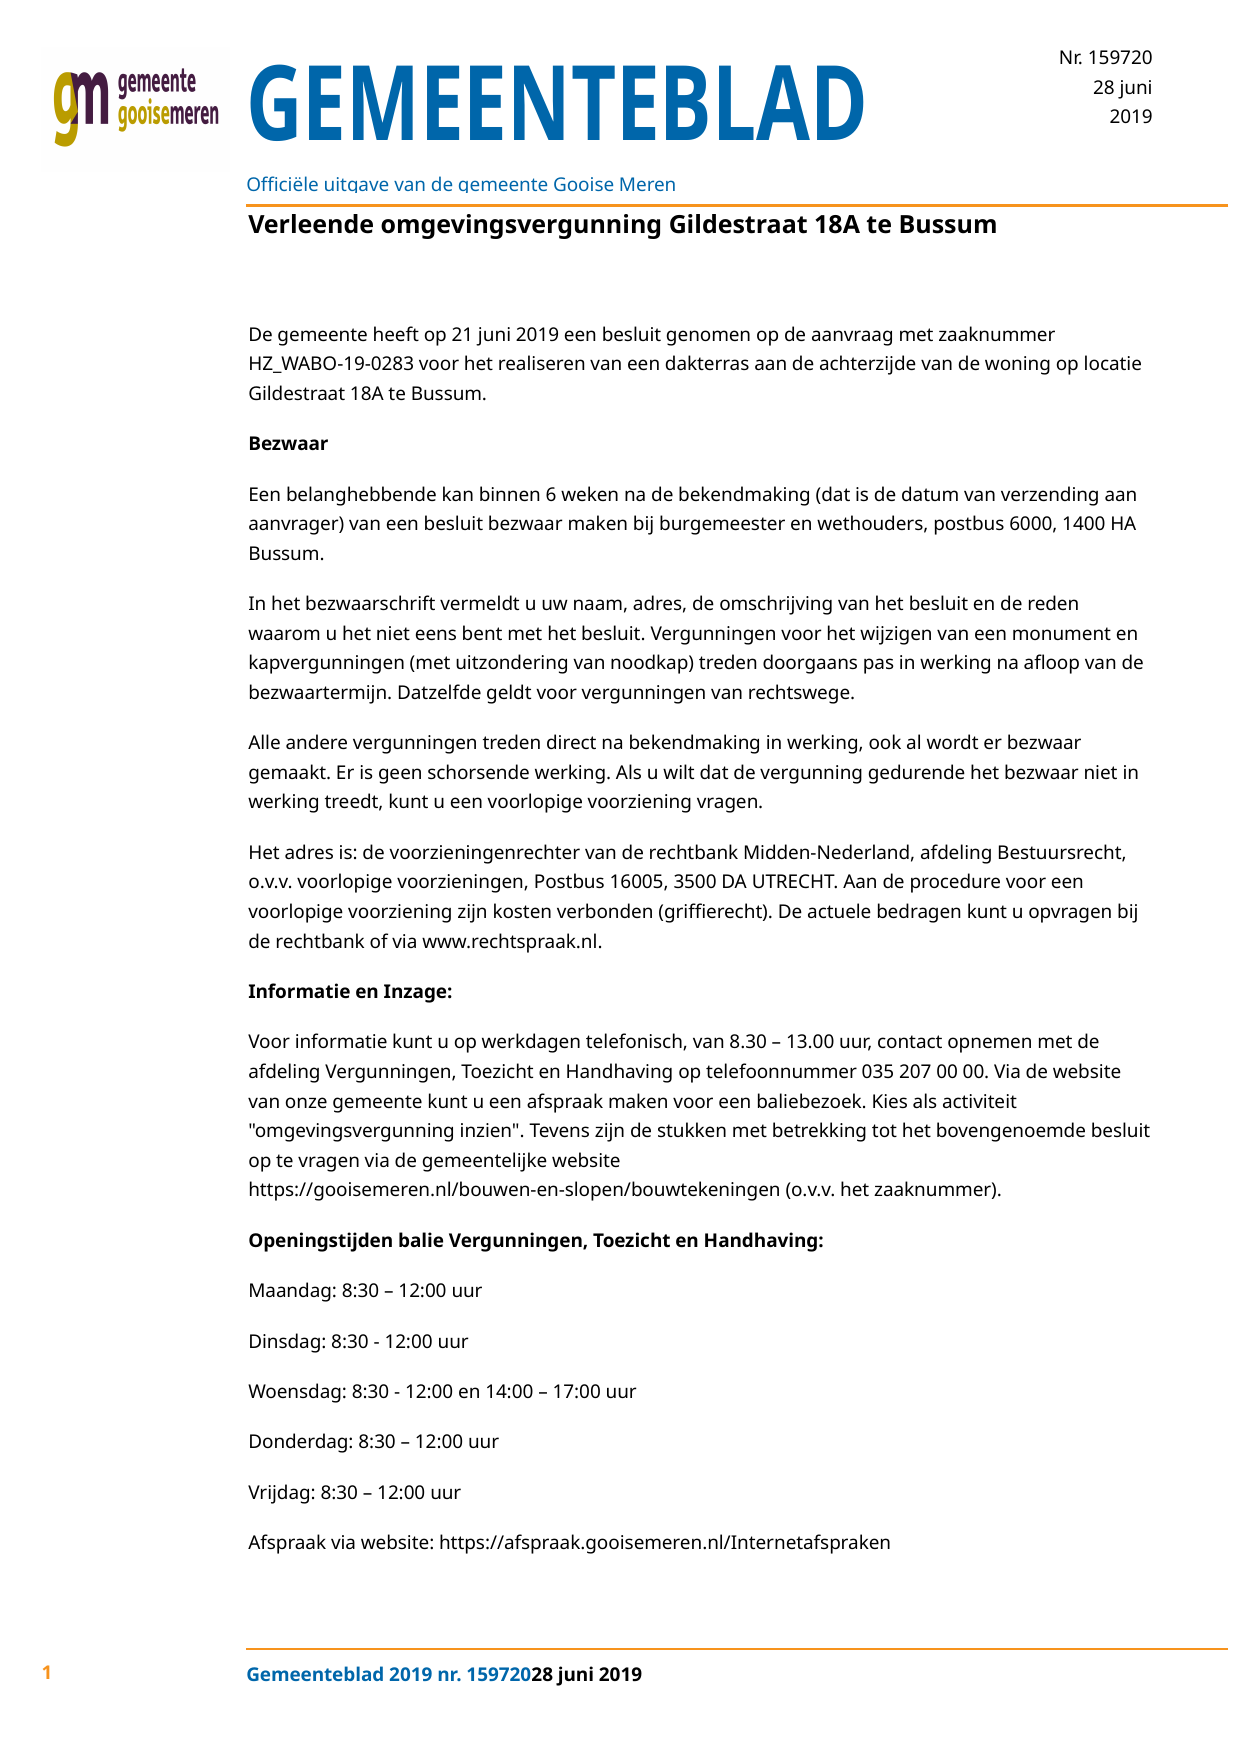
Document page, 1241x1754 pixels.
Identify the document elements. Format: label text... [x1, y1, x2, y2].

text Openingstijden balie Vergunningen, Toezicht en Handhaving: [248, 1227, 1152, 1253]
text Afspraak via website: https://afspraak.gooisemeren.nl/Internetafspraken [248, 1529, 1152, 1555]
picture [41, 47, 231, 172]
text Vrijdag: 8:30 – 12:00 uur [248, 1479, 1152, 1505]
text Bezwaar [248, 430, 1152, 456]
text Woensdag: 8:30 - 12:00 en 14:00 – 17:00 uur [248, 1378, 1152, 1404]
text Het adres is: de voorzieningenrechter van de rechtbank Midden-Nederland, afdeling Bestuursrecht, o.v.v. voorlopige voorzieningen, Postbus 16005, 3500 DA UTRECHT. Aan de procedure voor een voorlopige voorziening zijn kosten verbonden (griffierecht). De actuele bedragen kunt u opvragen bij de rechtbank of via www.rechtspraak.nl. [248, 839, 1152, 953]
text Informatie en Inzage: [248, 978, 1152, 1004]
text Een belanghebbende kan binnen 6 weken na de bekendmaking (dat is de datum van verzending aan aanvrager) van een besluit bezwaar maken bij burgemeester en wethouders, postbus 6000, 1400 HA Bussum. [248, 481, 1152, 566]
text Alle andere vergunningen treden direct na bekendmaking in werking, ook al wordt er bezwaar gemaakt. Er is geen schorsende werking. Als u wilt dat de vergunning gedurende het bezwaar niet in werking treedt, kunt u een voorlopige voorziening vragen. [248, 729, 1152, 814]
text Dinsdag: 8:30 - 12:00 uur [248, 1328, 1152, 1353]
text Voor informatie kunt u op werkdagen telefonisch, van 8.30 – 13.00 uur, contact opnemen met de afdeling Vergunningen, Toezicht en Handhaving op telefoonnummer 035 207 00 00. Via de website van onze gemeente kunt u een afspraak maken voor een baliebezoek. Kies als activiteit "omgevingsvergunning inzien". Tevens zijn de stukken met betrekking tot het bovengenoemde besluit op te vragen via de gemeentelijke website https://gooisemeren.nl/bouwen-en-slopen/bouwtekeningen (o.v.v. het zaaknummer). [248, 1029, 1152, 1202]
text Maandag: 8:30 – 12:00 uur [248, 1277, 1152, 1303]
text Verleende omgevingsvergunning Gildestraat 18A te Bussum [248, 207, 1152, 241]
text De gemeente heeft op 21 juni 2019 een besluit genomen op de aanvraag met zaaknummer HZ_WABO-19-0283 voor het realiseren van een dakterras aan de achterzijde van de woning op locatie Gildestraat 18A te Bussum. [248, 321, 1152, 406]
text In het bezwaarschrift vermeldt u uw naam, adres, de omschrijving van het besluit en de reden waarom u het niet eens bent met het besluit. Vergunningen voor het wijzigen van een monument en kapvergunningen (met uitzondering van noodkap) treden doorgaans pas in werking na afloop van de bezwaartermijn. Datzelfde geldt voor vergunningen van rechtswege. [248, 590, 1152, 705]
text Donderdag: 8:30 – 12:00 uur [248, 1429, 1152, 1454]
